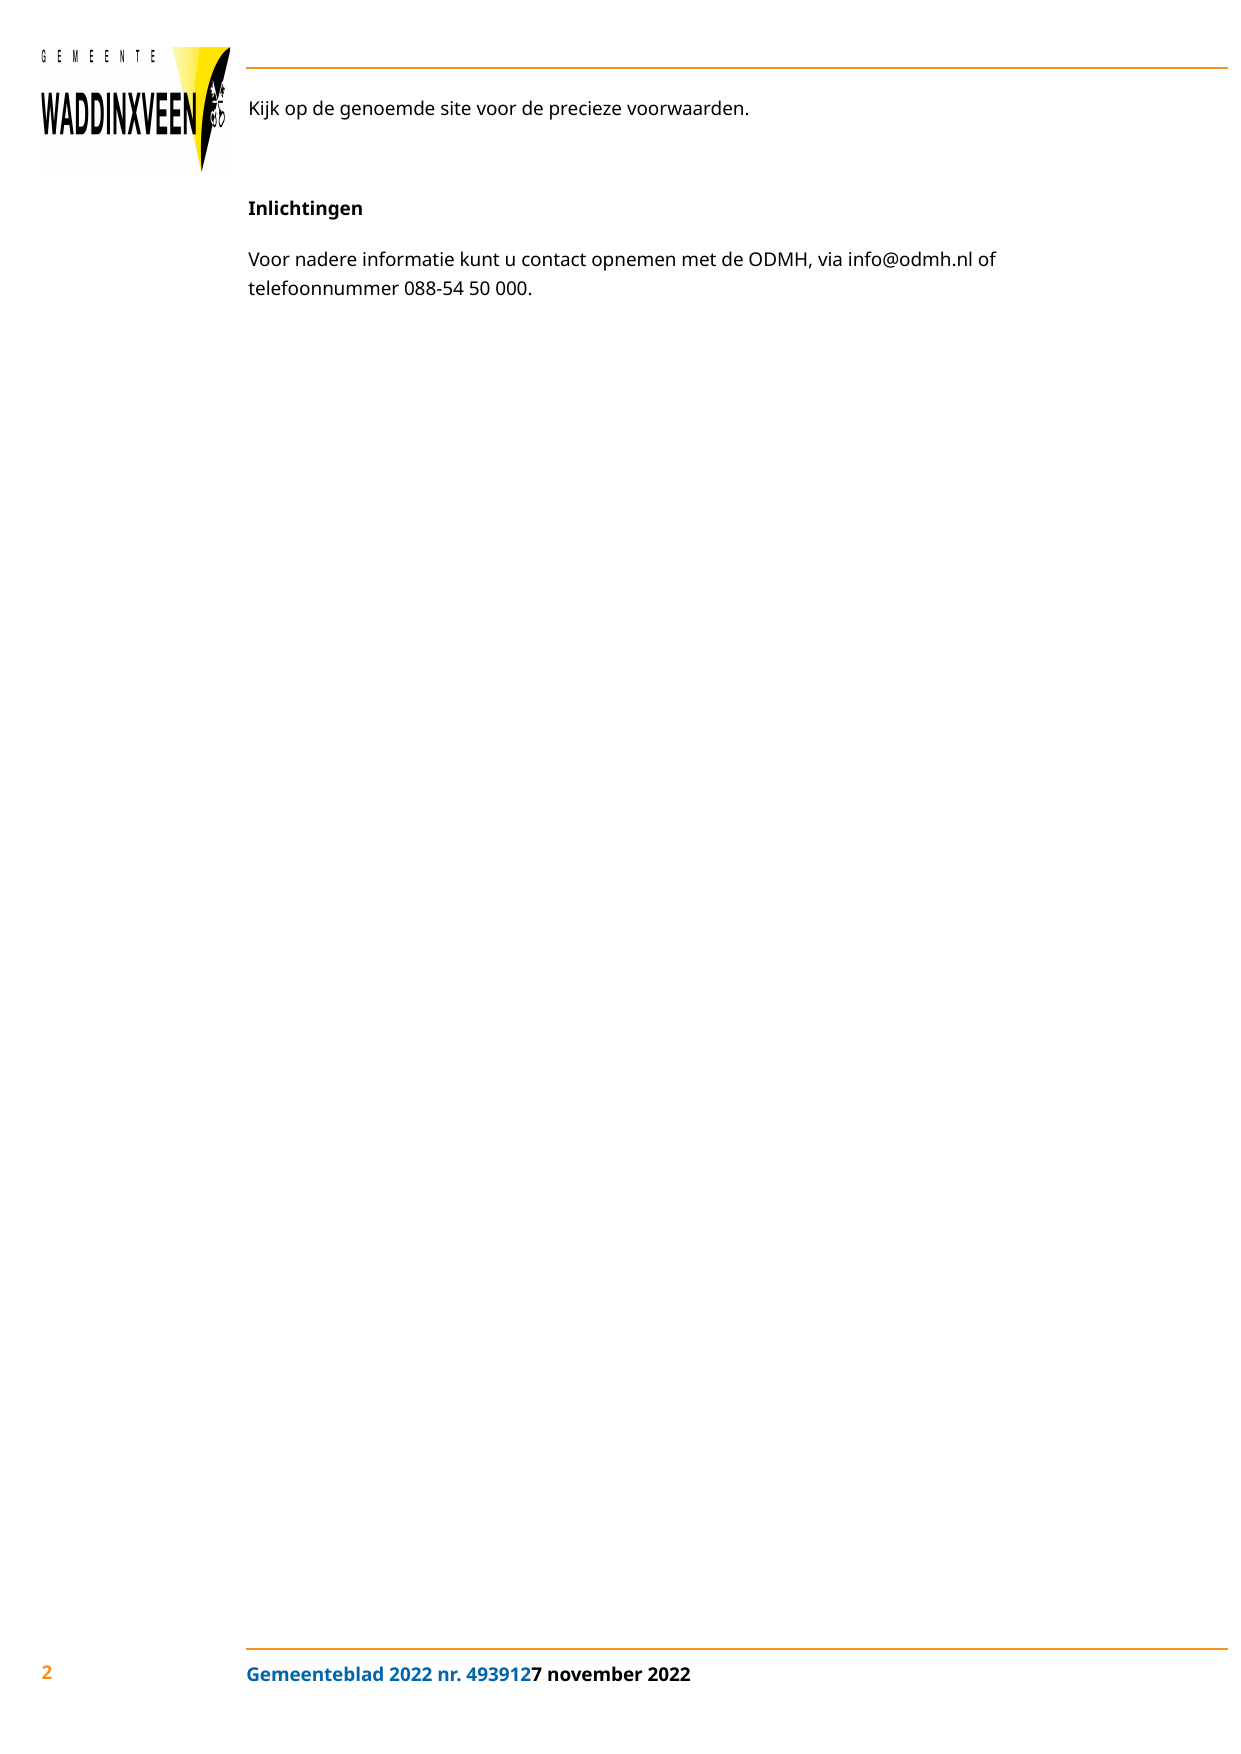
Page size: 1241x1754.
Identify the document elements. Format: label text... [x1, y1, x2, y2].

text Inlichtingen [248, 196, 1152, 221]
text Kijk op de genoemde site voor de precieze voorwaarden. [248, 95, 1152, 121]
text Voor nadere informatie kunt u contact opnemen met de ODMH, via info@odmh.nl of telefoonnummer 088-54 50 000. [248, 246, 1152, 301]
picture [41, 47, 231, 172]
